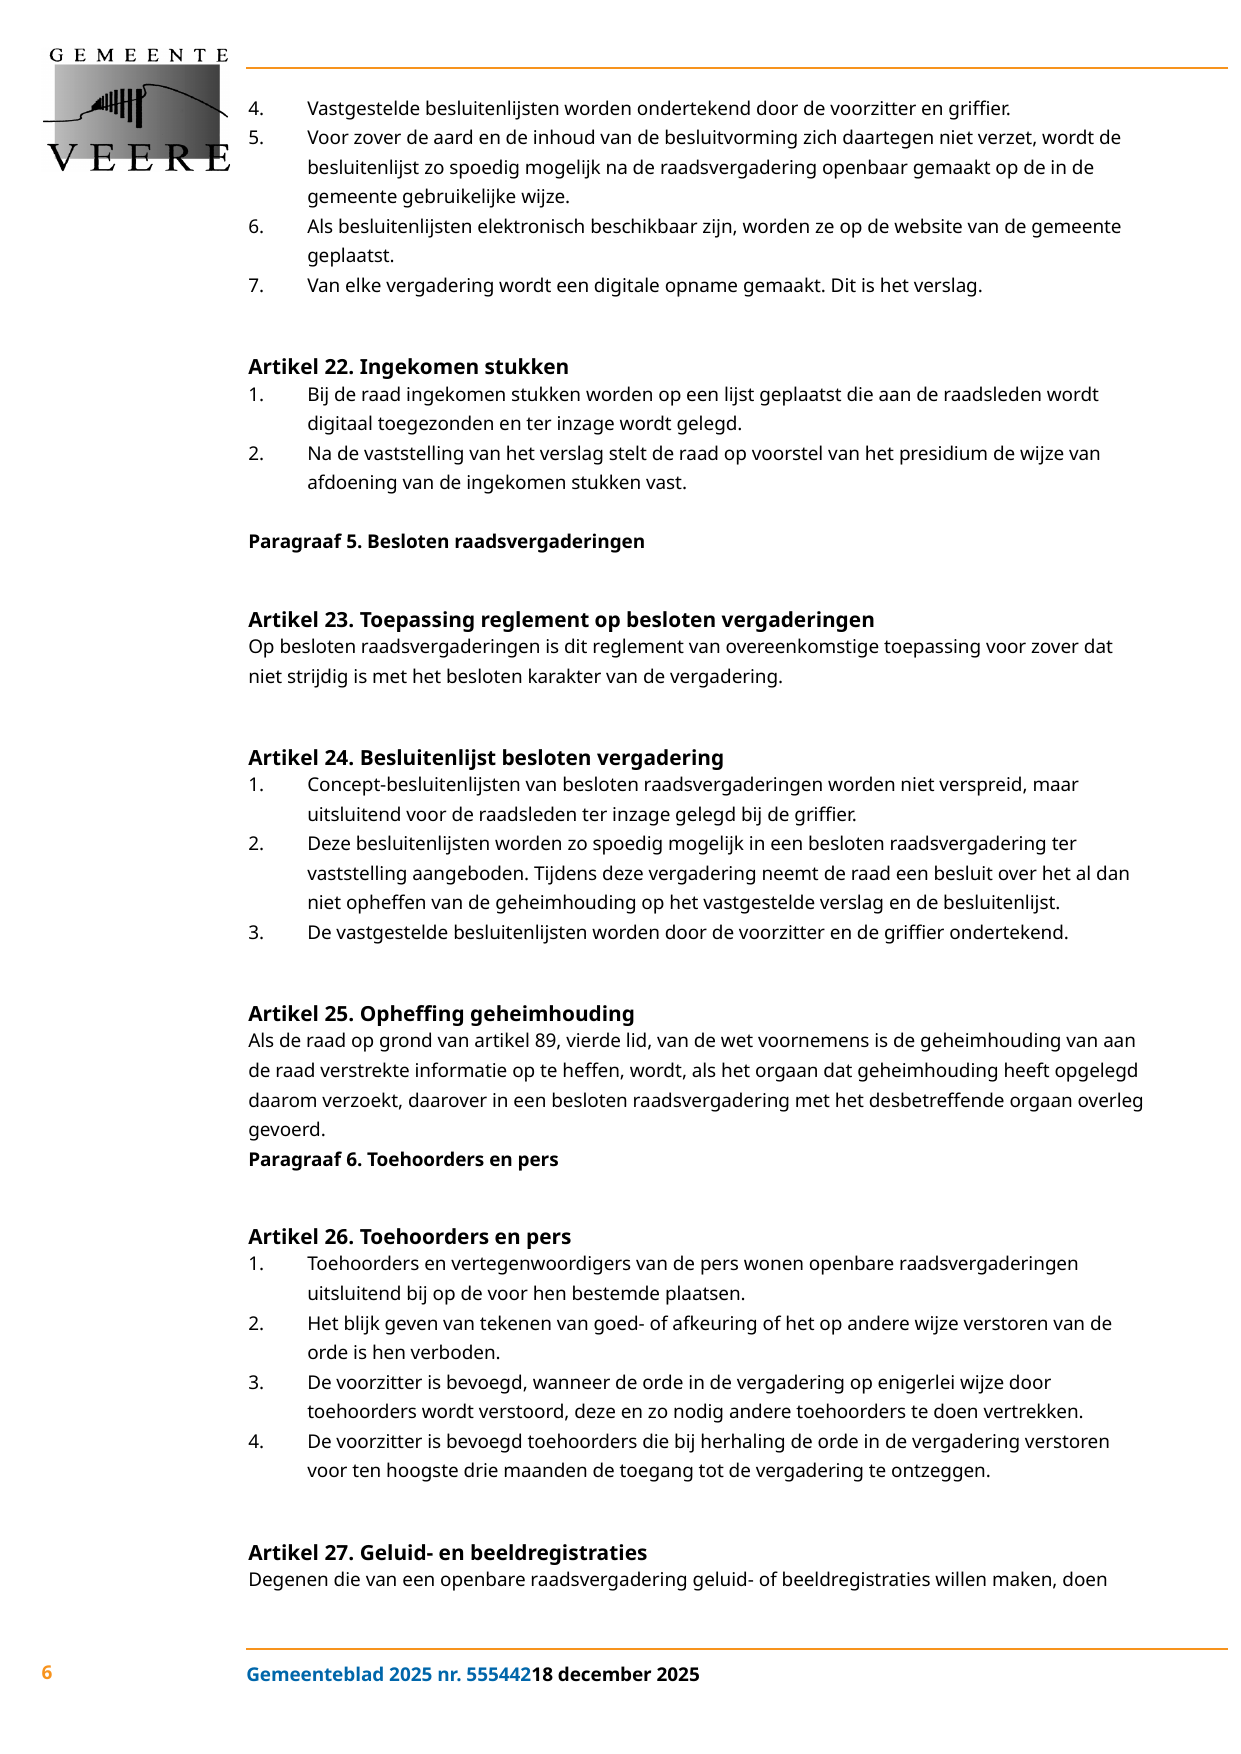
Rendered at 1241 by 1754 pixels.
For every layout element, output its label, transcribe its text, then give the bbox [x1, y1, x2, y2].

text Artikel 22. Ingekomen stukken [248, 352, 1152, 381]
list Toehoorders en vertegenwoordigers van de pers wonen openbare raadsvergaderingen uitsluitend bij op de voor hen bestemde plaatsen. [248, 1251, 1152, 1306]
text Degenen die van een openbare raadsvergadering geluid- of beeldregistraties willen maken, doen [248, 1566, 1152, 1592]
list De voorzitter is bevoegd toehoorders die bij herhaling de orde in de vergadering verstoren voor ten hoogste drie maanden de toegang tot de vergadering te ontzeggen. [248, 1428, 1152, 1483]
text Op besloten raadsvergaderingen is dit reglement van overeenkomstige toepassing voor zover dat niet strijdig is met het besloten karakter van de vergadering. [248, 633, 1152, 688]
list Na de vaststelling van het verslag stelt de raad op voorstel van het presidium de wijze van afdoening van de ingekomen stukken vast. [248, 440, 1152, 495]
list De voorzitter is bevoegd, wanneer de orde in de vergadering op enigerlei wijze door toehoorders wordt verstoord, deze en zo nodig andere toehoorders te doen vertrekken. [248, 1369, 1152, 1424]
text Artikel 24. Besluitenlijst besloten vergadering [248, 743, 1152, 771]
list Vastgestelde besluitenlijsten worden ondertekend door de voorzitter en griffier. [248, 95, 1152, 121]
list Als besluitenlijsten elektronisch beschikbaar zijn, worden ze op de website van de gemeente geplaatst. [248, 213, 1152, 268]
list Van elke vergadering wordt een digitale opname gemaakt. Dit is het verslag. [248, 272, 1152, 298]
list Bij de raad ingekomen stukken worden op een lijst geplaatst die aan de raadsleden wordt digitaal toegezonden en ter inzage wordt gelegd. [248, 381, 1152, 436]
picture [41, 47, 231, 172]
text Paragraaf 6. Toehoorders en pers [248, 1146, 1152, 1172]
list Concept-besluitenlijsten van besloten raadsvergaderingen worden niet verspreid, maar uitsluitend voor de raadsleden ter inzage gelegd bij de griffier. [248, 771, 1152, 827]
list Het blijk geven van tekenen van goed- of afkeuring of het op andere wijze verstoren van de orde is hen verboden. [248, 1310, 1152, 1365]
list Deze besluitenlijsten worden zo spoedig mogelijk in een besloten raadsvergadering ter vaststelling aangeboden. Tijdens deze vergadering neemt de raad een besluit over het al dan niet opheffen van de geheimhouding op het vastgestelde verslag en de besluitenlijst. [248, 830, 1152, 915]
text Artikel 27. Geluid- en beeldregistraties [248, 1538, 1152, 1566]
text Artikel 26. Toehoorders en pers [248, 1222, 1152, 1251]
text Paragraaf 5. Besloten raadsvergaderingen [248, 529, 1152, 554]
text Als de raad op grond van artikel 89, vierde lid, van de wet voornemens is de geheimhouding van aan de raad verstrekte informatie op te heffen, wordt, als het orgaan dat geheimhouding heeft opgelegd daarom verzoekt, daarover in een besloten raadsvergadering met het desbetreffende orgaan overleg gevoerd. [248, 1028, 1152, 1142]
text Artikel 25. Opheffing geheimhouding [248, 999, 1152, 1028]
text Artikel 23. Toepassing reglement op besloten vergaderingen [248, 605, 1152, 633]
list Voor zover de aard en de inhoud van de besluitvorming zich daartegen niet verzet, wordt de besluitenlijst zo spoedig mogelijk na de raadsvergadering openbaar gemaakt op de in de gemeente gebruikelijke wijze. [248, 124, 1152, 209]
list De vastgestelde besluitenlijsten worden door de voorzitter en de griffier ondertekend. [248, 919, 1152, 945]
